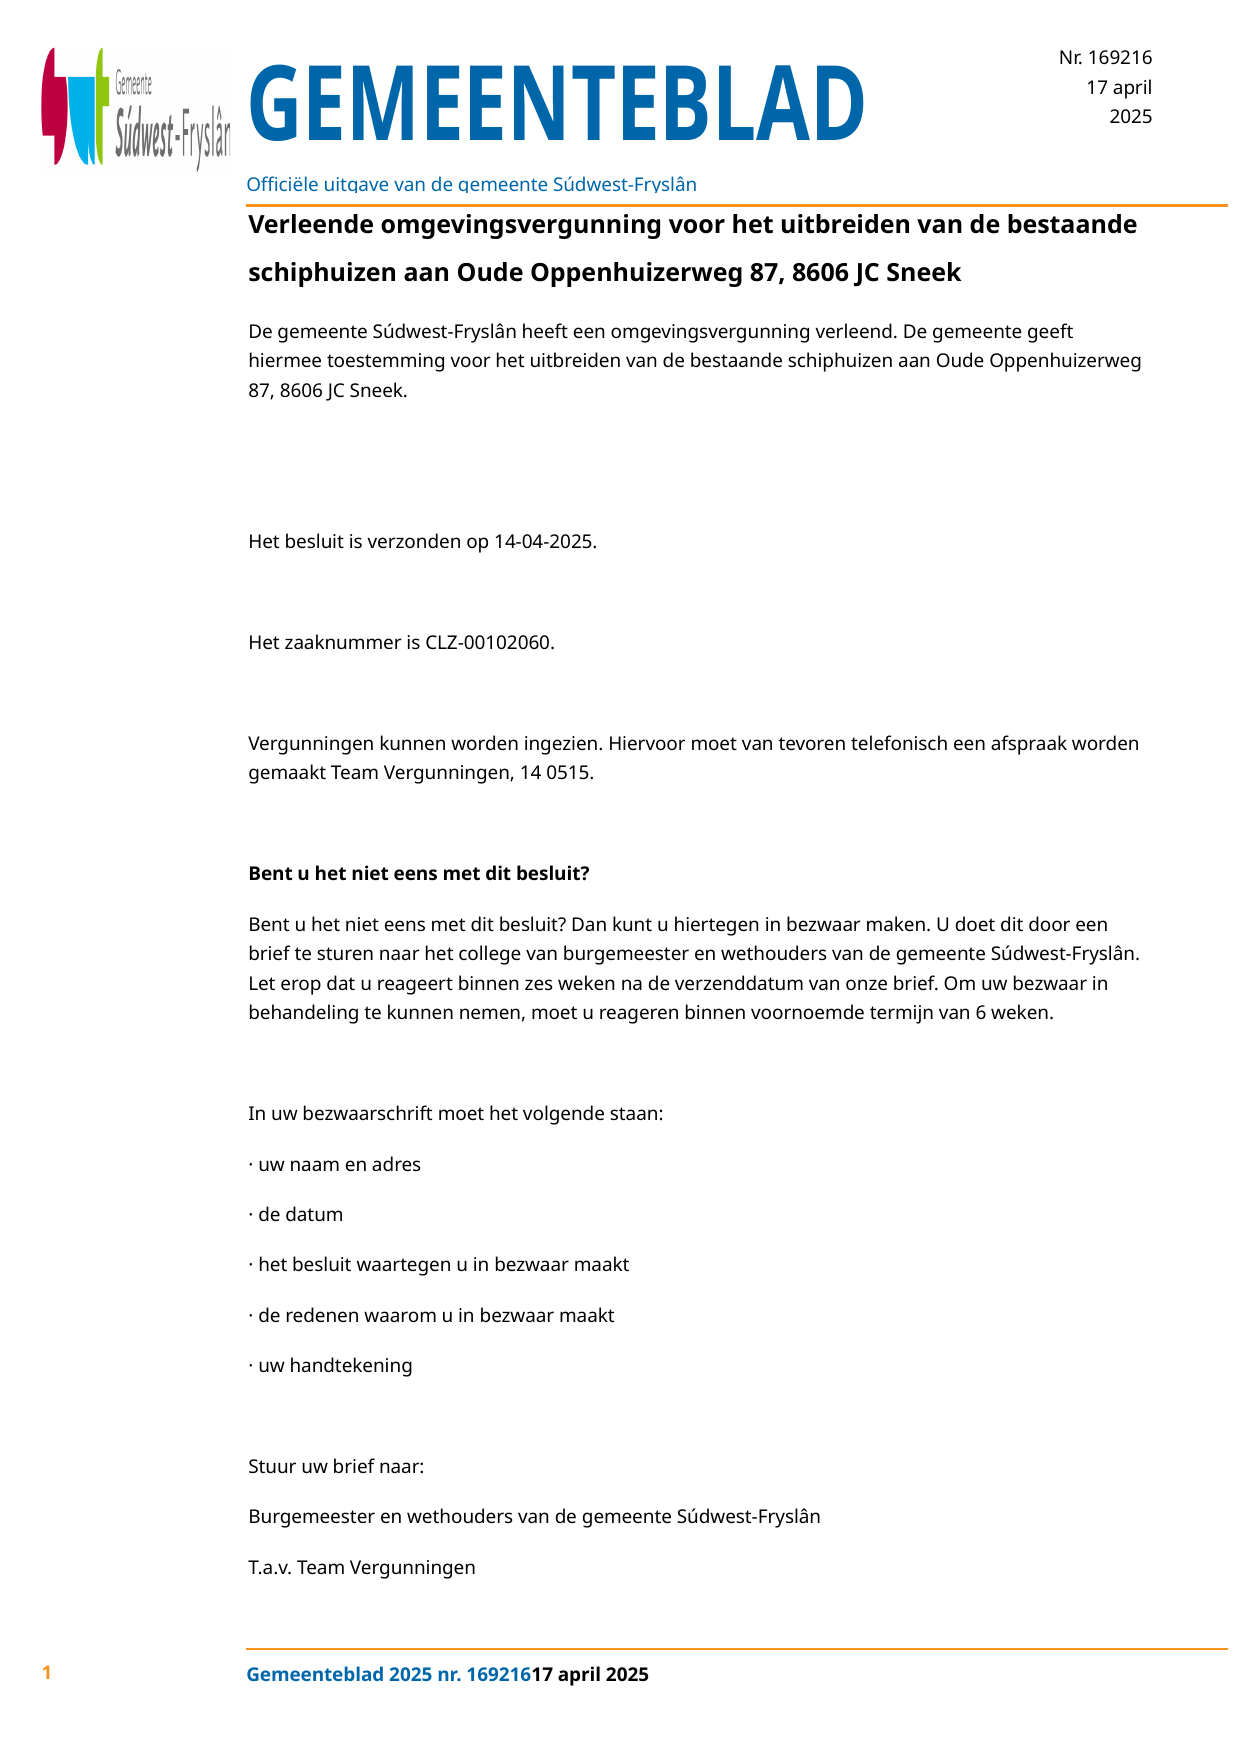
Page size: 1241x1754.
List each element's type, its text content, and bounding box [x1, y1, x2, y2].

text · uw handtekening [248, 1352, 1152, 1378]
text · de datum [248, 1201, 1152, 1227]
text T.a.v. Team Vergunningen [248, 1554, 1152, 1580]
text In uw bezwaarschrift moet het volgende staan: [248, 1100, 1152, 1126]
text · uw naam en adres [248, 1151, 1152, 1177]
text · de redenen waarom u in bezwaar maakt [248, 1302, 1152, 1328]
text Vergunningen kunnen worden ingezien. Hiervoor moet van tevoren telefonisch een afspraak worden gemaakt Team Vergunningen, 14 0515. [248, 730, 1152, 785]
picture [41, 47, 231, 172]
text Burgemeester en wethouders van de gemeente Súdwest-Fryslân [248, 1504, 1152, 1529]
text Bent u het niet eens met dit besluit? Dan kunt u hiertegen in bezwaar maken. U doet dit door een brief te sturen naar het college van burgemeester en wethouders van de gemeente Súdwest-Fryslân. Let erop dat u reageert binnen zes weken na de verzenddatum van onze brief. Om uw bezwaar in behandeling te kunnen nemen, moet u reageren binnen voornoemde termijn van 6 weken. [248, 911, 1152, 1025]
text Het zaaknummer is CLZ-00102060. [248, 629, 1152, 655]
text Stuur uw brief naar: [248, 1453, 1152, 1479]
text Verleende omgevingsvergunning voor het uitbreiden van de bestaande schiphuizen aan Oude Oppenhuizerweg 87, 8606 JC Sneek [248, 207, 1152, 288]
text Het besluit is verzonden op 14-04-2025. [248, 528, 1152, 554]
text De gemeente Súdwest-Fryslân heeft een omgevingsvergunning verleend. De gemeente geeft hiermee toestemming voor het uitbreiden van de bestaande schiphuizen aan Oude Oppenhuizerweg 87, 8606 JC Sneek. [248, 318, 1152, 403]
text Bent u het niet eens met dit besluit? [248, 860, 1152, 886]
text · het besluit waartegen u in bezwaar maakt [248, 1252, 1152, 1277]
